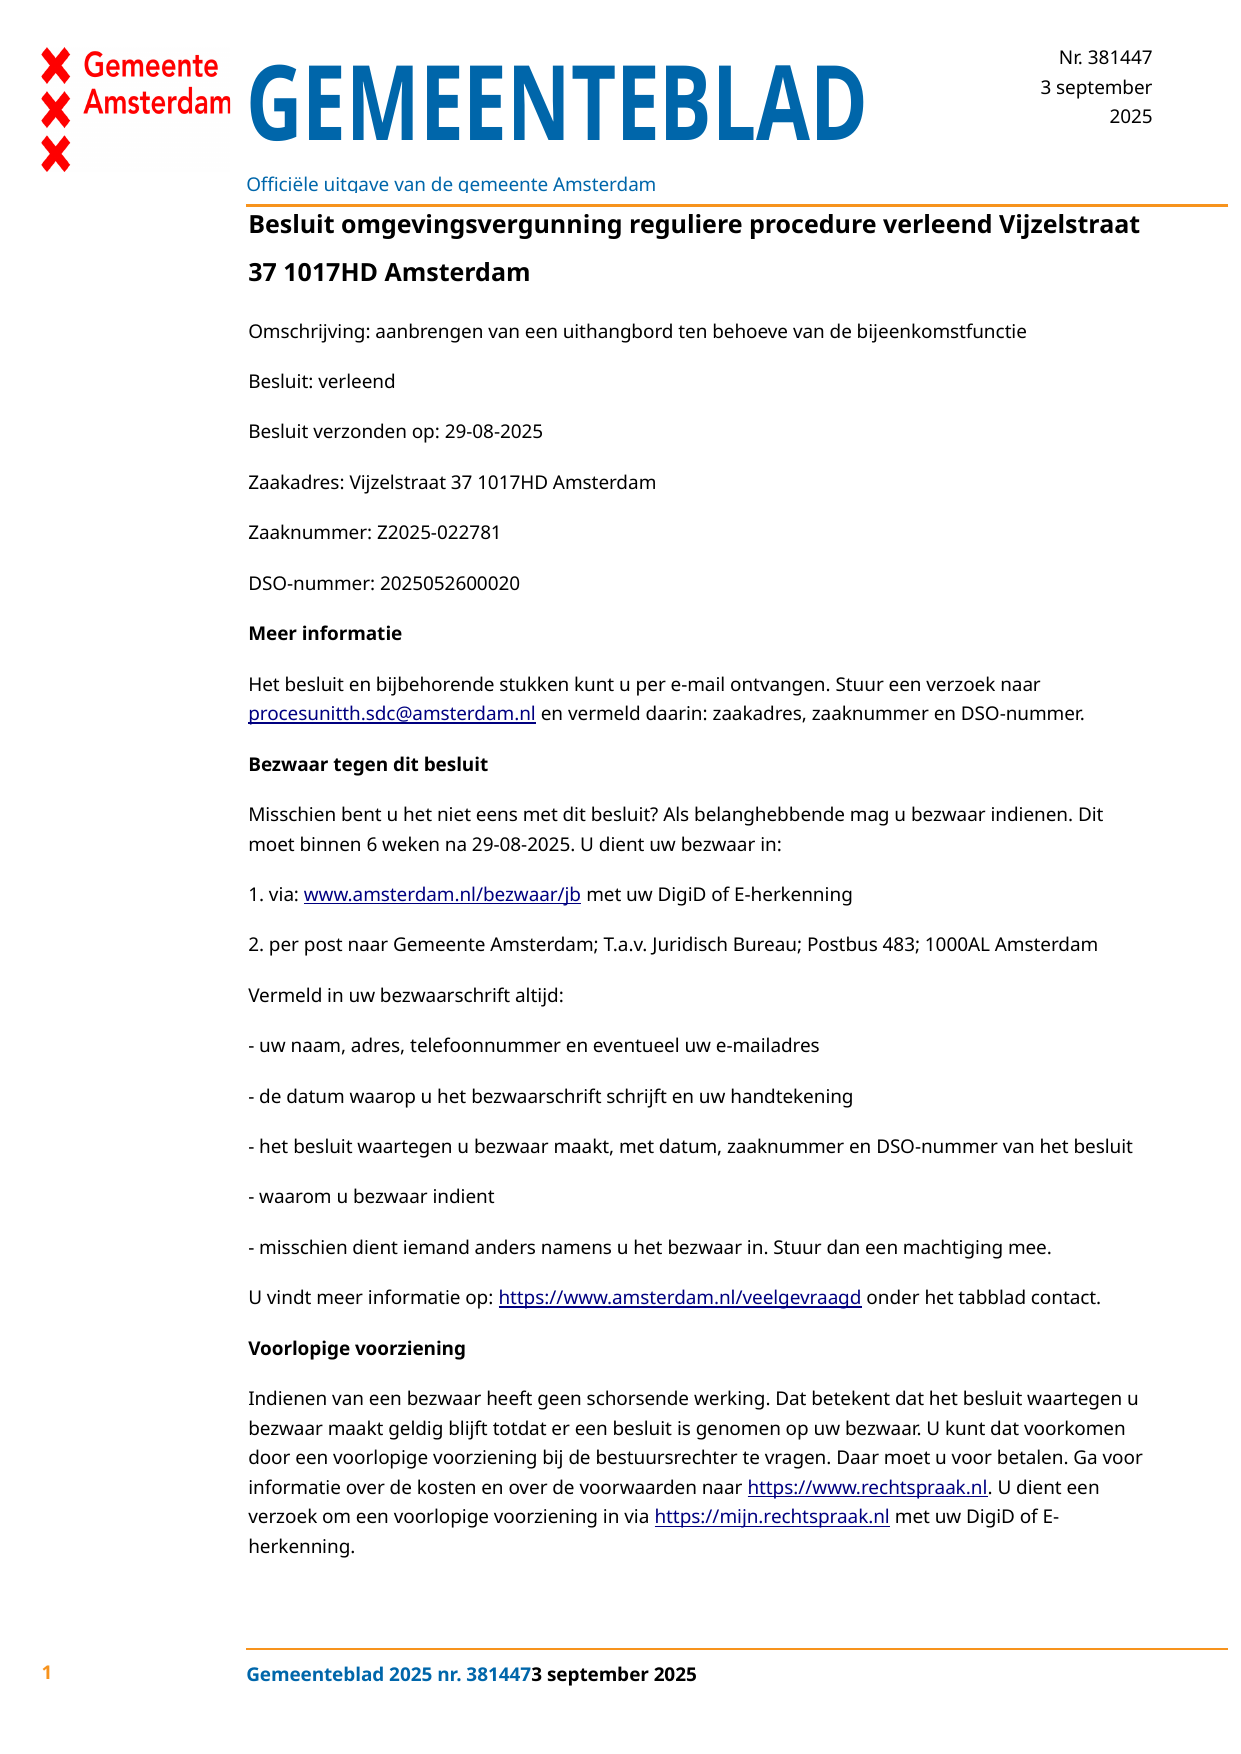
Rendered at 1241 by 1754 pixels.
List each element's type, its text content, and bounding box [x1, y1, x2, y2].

text 1. via: www.amsterdam.nl/bezwaar/jb met uw DigiD of E-herkenning [248, 881, 1152, 907]
text Besluit verzonden op: 29-08-2025 [248, 419, 1152, 444]
text Bezwaar tegen dit besluit [248, 751, 1152, 777]
text Zaakadres: Vijzelstraat 37 1017HD Amsterdam [248, 469, 1152, 495]
text Omschrijving: aanbrengen van een uithangbord ten behoeve van de bijeenkomstfunctie [248, 318, 1152, 344]
text Zaaknummer: Z2025-022781 [248, 519, 1152, 545]
text 2. per post naar Gemeente Amsterdam; T.a.v. Juridisch Bureau; Postbus 483; 1000AL Amsterdam [248, 932, 1152, 957]
text Misschien bent u het niet eens met dit besluit? Als belanghebbende mag u bezwaar indienen. Dit moet binnen 6 weken na 29-08-2025. U dient uw bezwaar in: [248, 801, 1152, 857]
text Vermeld in uw bezwaarschrift altijd: [248, 982, 1152, 1008]
text - de datum waarop u het bezwaarschrift schrijft en uw handtekening [248, 1083, 1152, 1109]
text - misschien dient iemand anders namens u het bezwaar in. Stuur dan een machtiging mee. [248, 1234, 1152, 1260]
text Besluit omgevingsvergunning reguliere procedure verleend Vijzelstraat 37 1017HD Amsterdam [248, 207, 1152, 288]
text Besluit: verleend [248, 368, 1152, 394]
picture [41, 47, 231, 172]
text DSO-nummer: 2025052600020 [248, 570, 1152, 596]
text U vindt meer informatie op: https://www.amsterdam.nl/veelgevraagd onder het tabblad contact. [248, 1284, 1152, 1310]
text Het besluit en bijbehorende stukken kunt u per e-mail ontvangen. Stuur een verzoek naar procesunitth.sdc@amsterdam.nl en vermeld daarin: zaakadres, zaaknummer en DSO-nummer. [248, 671, 1152, 726]
text - waarom u bezwaar indient [248, 1184, 1152, 1209]
text Meer informatie [248, 620, 1152, 646]
text Indienen van een bezwaar heeft geen schorsende werking. Dat betekent dat het besluit waartegen u bezwaar maakt geldig blijft totdat er een besluit is genomen op uw bezwaar. U kunt dat voorkomen door een voorlopige voorziening bij de bestuursrechter te vragen. Daar moet u voor betalen. Ga voor informatie over de kosten en over de voorwaarden naar https://www.rechtspraak.nl. U dient een verzoek om een voorlopige voorziening in via https://mijn.rechtspraak.nl met uw DigiD of E-herkenning. [248, 1385, 1152, 1559]
text - uw naam, adres, telefoonnummer en eventueel uw e-mailadres [248, 1032, 1152, 1058]
text Voorlopige voorziening [248, 1335, 1152, 1361]
text - het besluit waartegen u bezwaar maakt, met datum, zaaknummer en DSO-nummer van het besluit [248, 1133, 1152, 1159]
